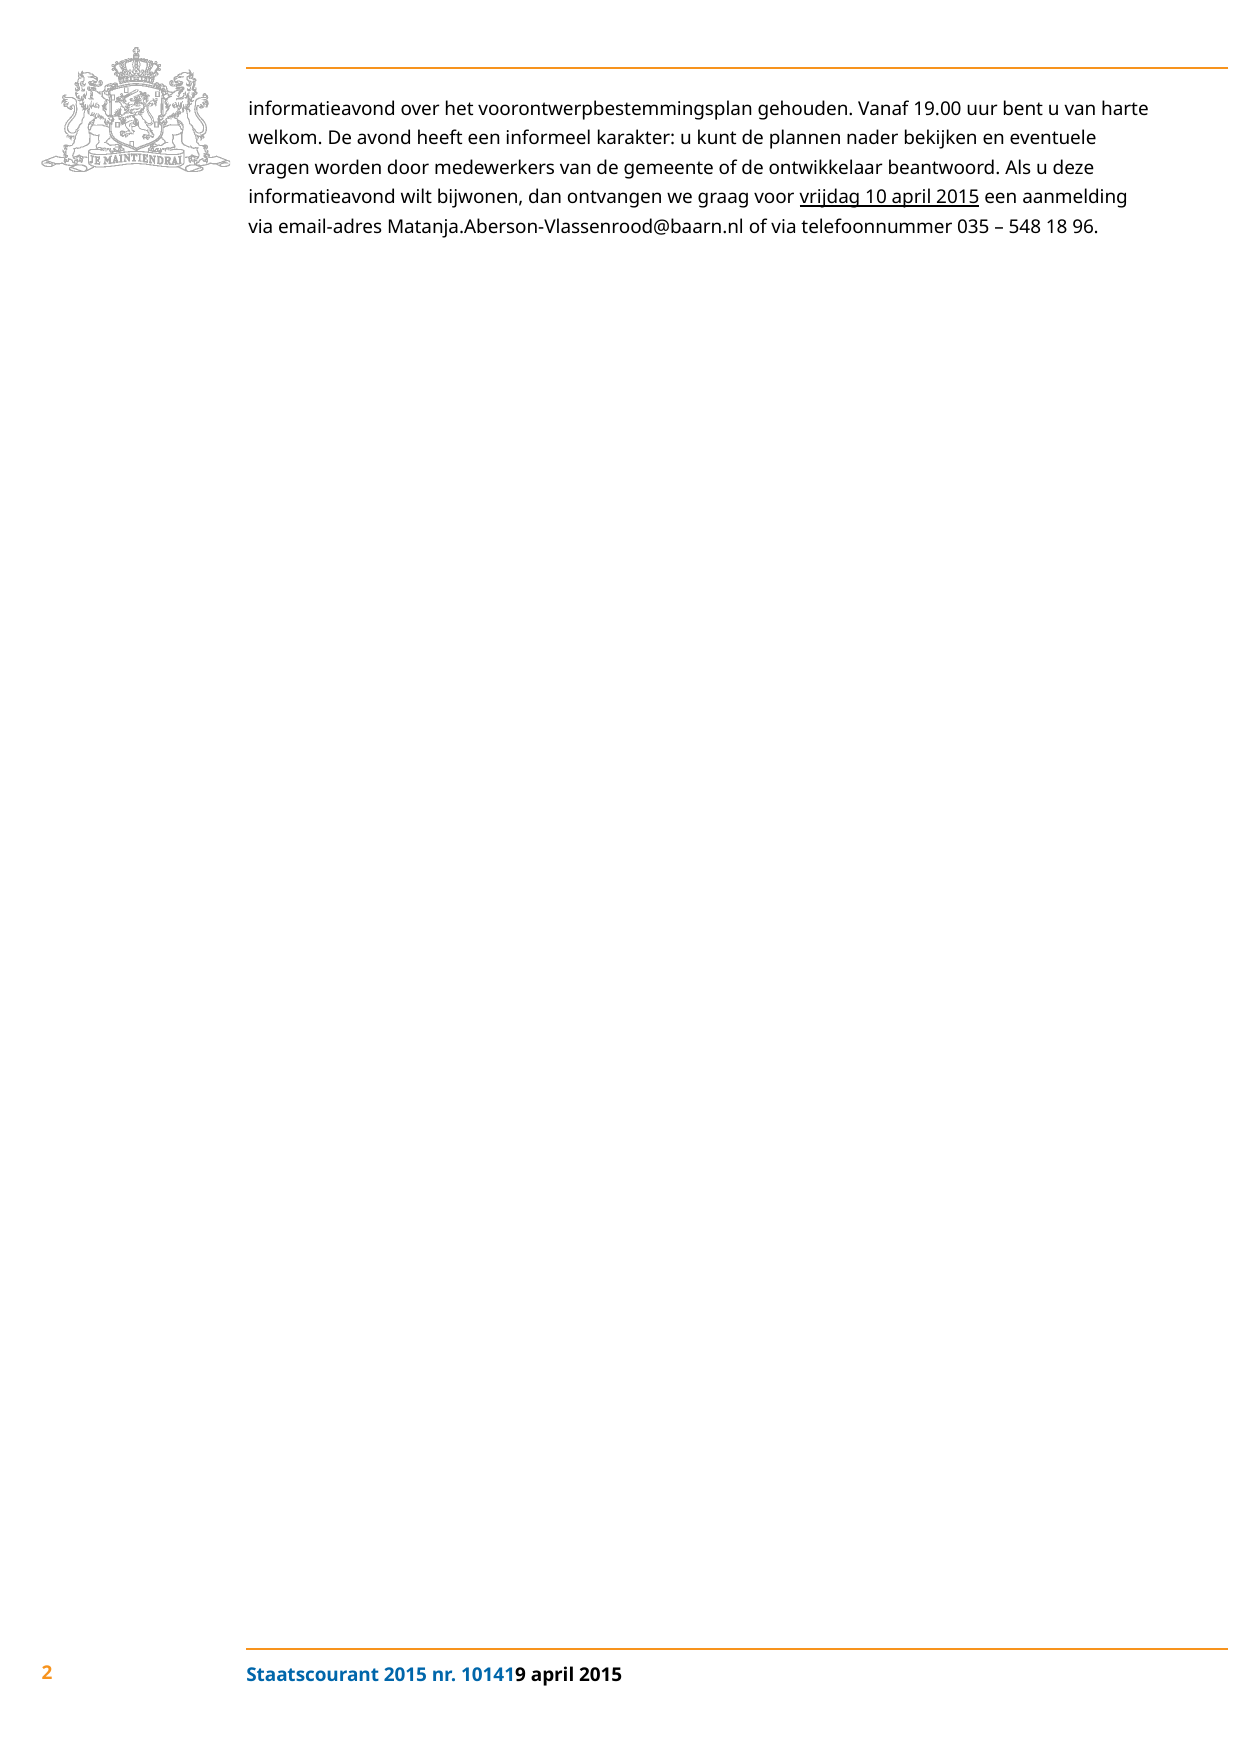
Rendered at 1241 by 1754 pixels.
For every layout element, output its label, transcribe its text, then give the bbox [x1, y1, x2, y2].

picture [41, 47, 231, 172]
text informatieavond over het voorontwerpbestemmingsplan gehouden. Vanaf 19.00 uur bent u van harte welkom. De avond heeft een informeel karakter: u kunt de plannen nader bekijken en eventuele vragen worden door medewerkers van de gemeente of de ontwikkelaar beantwoord. Als u deze informatieavond wilt bijwonen, dan ontvangen we graag voor vrijdag 10 april 2015 een aanmelding via email-adres Matanja.Aberson-Vlassenrood@baarn.nl of via telefoonnummer 035 – 548 18 96. [248, 95, 1152, 239]
